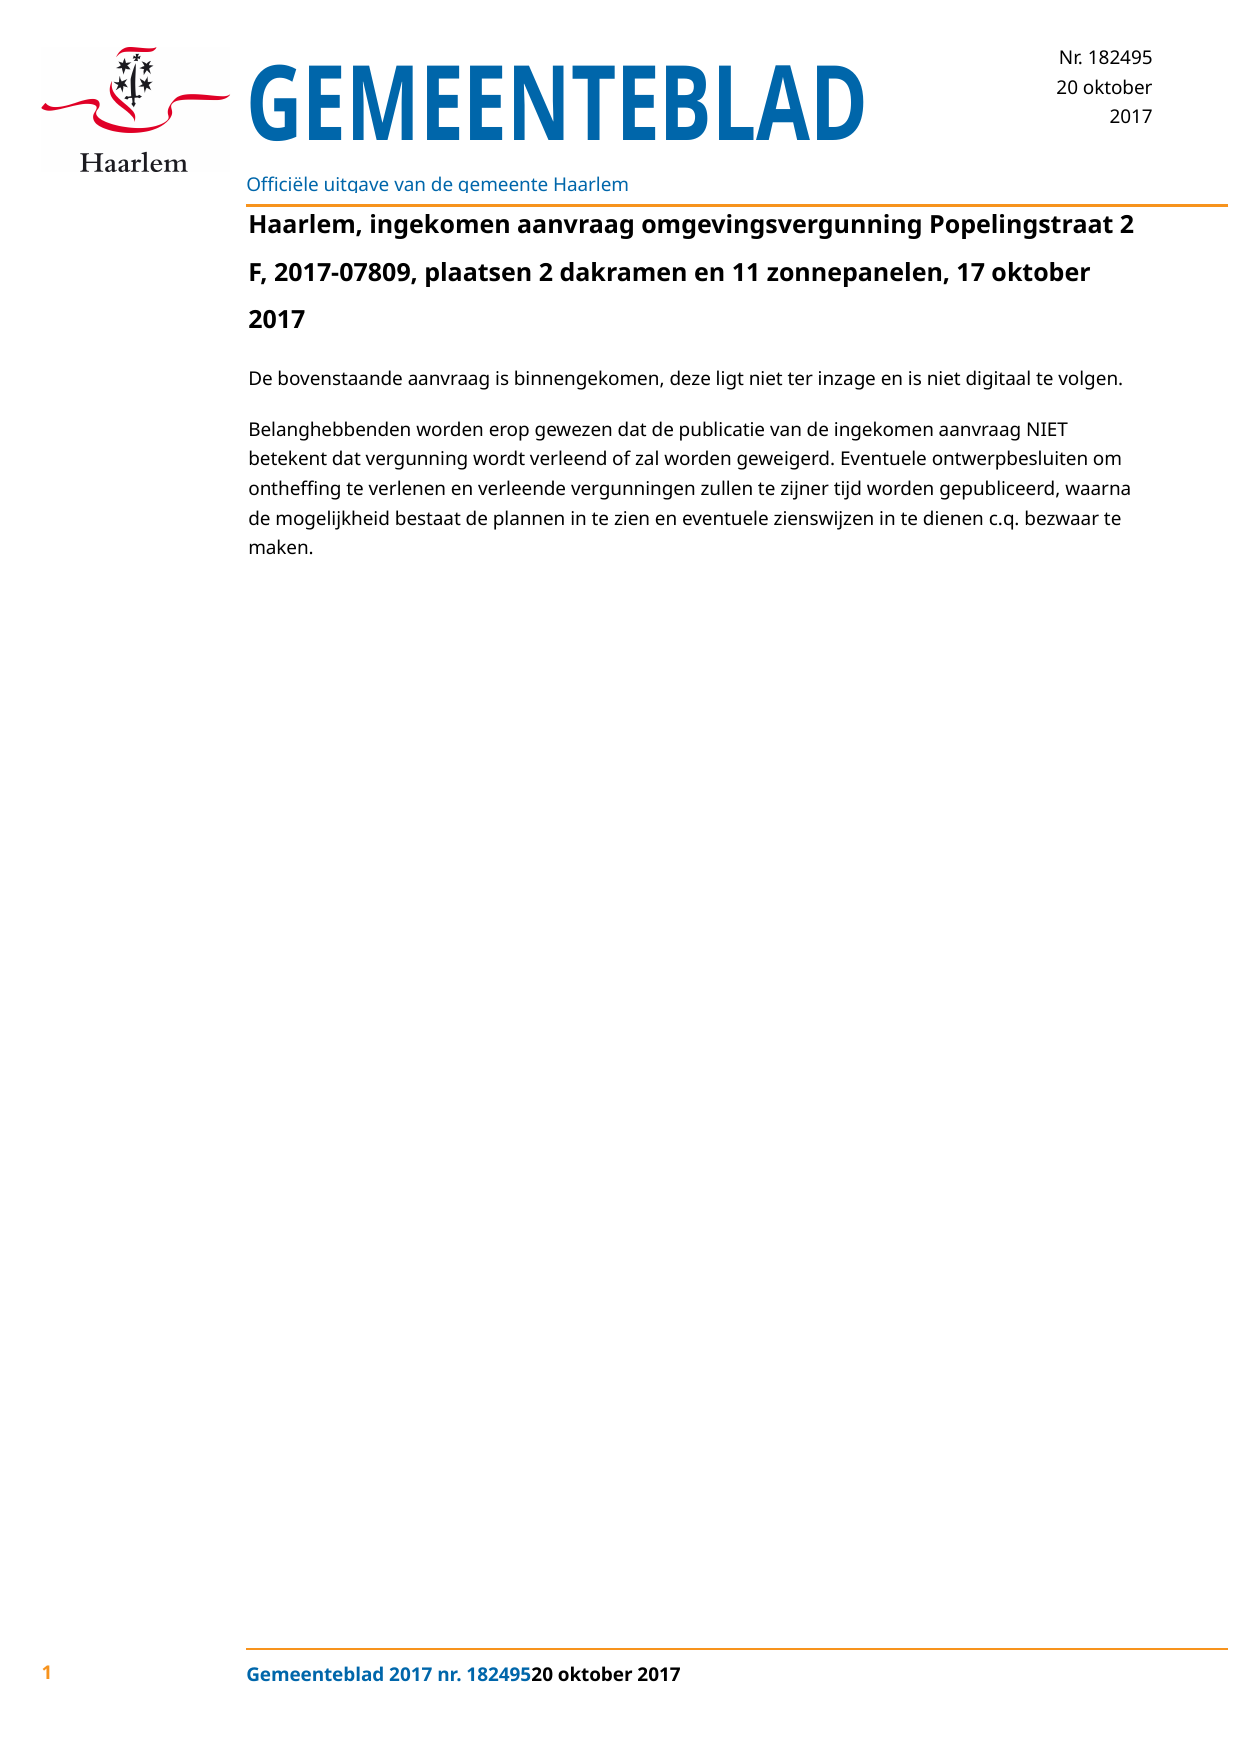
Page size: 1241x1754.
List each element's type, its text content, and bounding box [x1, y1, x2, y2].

text Haarlem, ingekomen aanvraag omgevingsvergunning Popelingstraat 2 F, 2017-07809, plaatsen 2 dakramen en 11 zonnepanelen, 17 oktober 2017 [248, 207, 1152, 336]
text Belanghebbenden worden erop gewezen dat de publicatie van de ingekomen aanvraag NIET betekent dat vergunning wordt verleend of zal worden geweigerd. Eventuele ontwerpbesluiten om ontheffing te verlenen en verleende vergunningen zullen te zijner tijd worden gepubliceerd, waarna de mogelijkheid bestaat de plannen in te zien en eventuele zienswijzen in te dienen c.q. bezwaar te maken. [248, 416, 1152, 560]
picture [41, 47, 231, 172]
text De bovenstaande aanvraag is binnengekomen, deze ligt niet ter inzage en is niet digitaal te volgen. [248, 366, 1152, 391]
